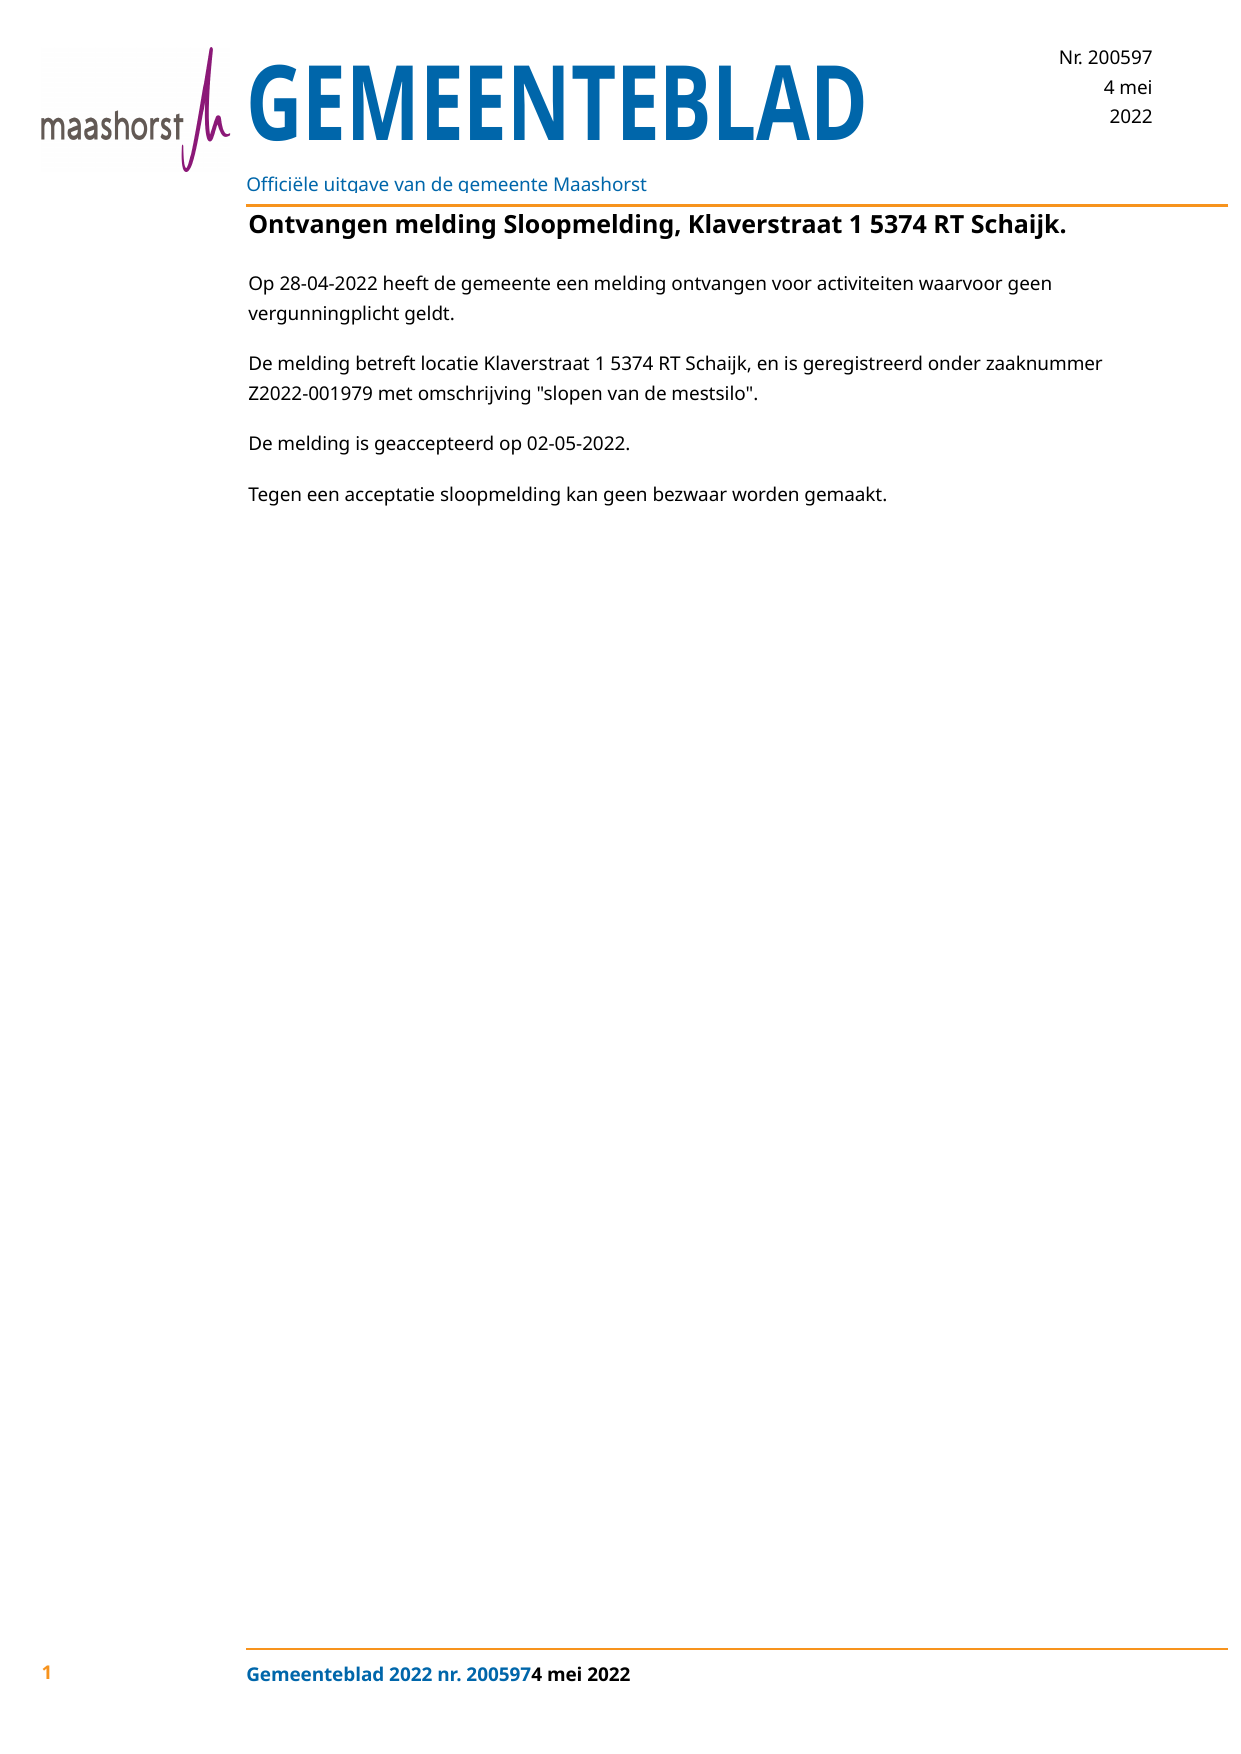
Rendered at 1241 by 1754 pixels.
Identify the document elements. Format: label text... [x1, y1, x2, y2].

text De melding betreft locatie Klaverstraat 1 5374 RT Schaijk, en is geregistreerd onder zaaknummer Z2022-001979 met omschrijving "slopen van de mestsilo". [248, 350, 1152, 406]
text De melding is geaccepteerd op 02-05-2022. [248, 430, 1152, 456]
text Tegen een acceptatie sloopmelding kan geen bezwaar worden gemaakt. [248, 481, 1152, 506]
picture [41, 47, 231, 172]
text Op 28-04-2022 heeft de gemeente een melding ontvangen voor activiteiten waarvoor geen vergunningplicht geldt. [248, 270, 1152, 326]
text Ontvangen melding Sloopmelding, Klaverstraat 1 5374 RT Schaijk. [248, 207, 1152, 241]
